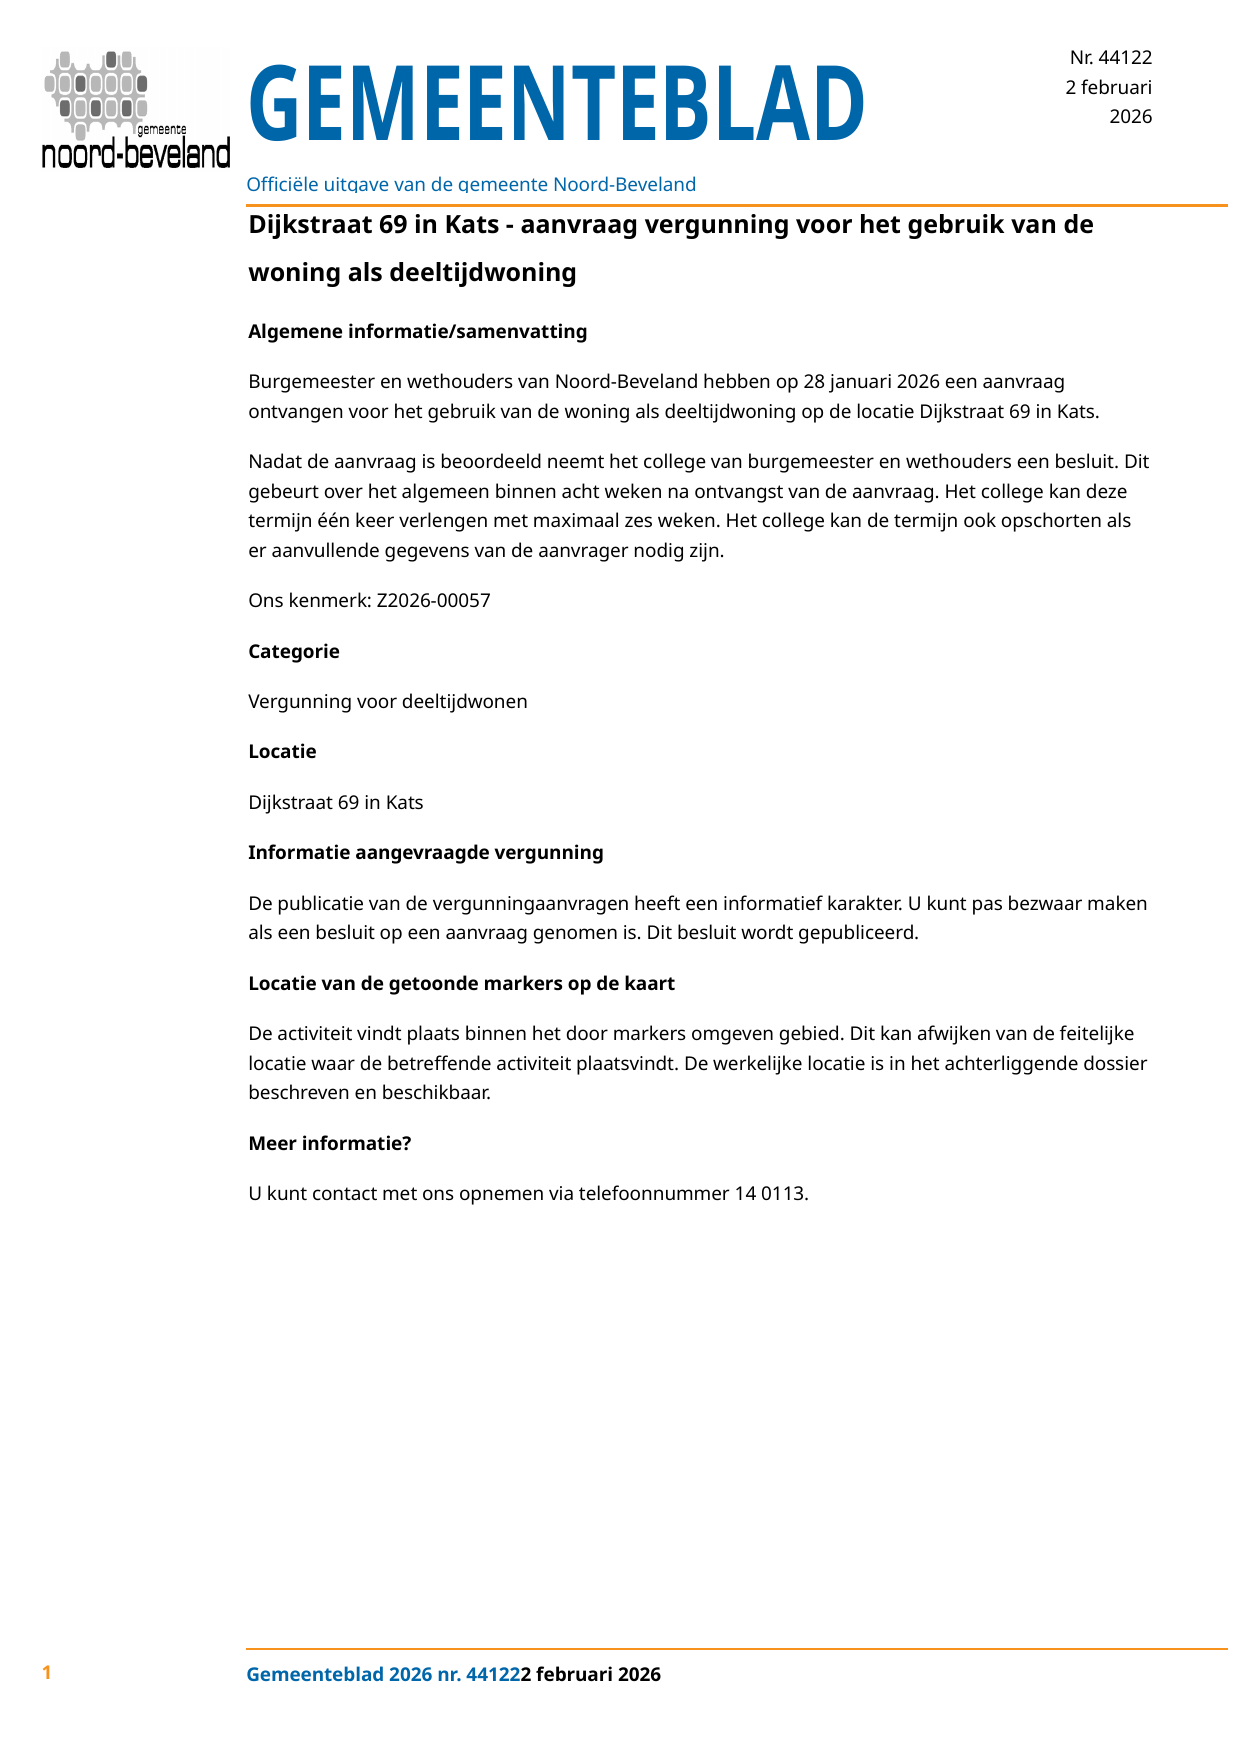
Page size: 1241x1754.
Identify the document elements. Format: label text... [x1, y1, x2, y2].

text Burgemeester en wethouders van Noord-Beveland hebben op 28 januari 2026 een aanvraag ontvangen voor het gebruik van de woning als deeltijdwoning op de locatie Dijkstraat 69 in Kats. [248, 368, 1152, 424]
text Nadat de aanvraag is beoordeeld neemt het college van burgemeester en wethouders een besluit. Dit gebeurt over het algemeen binnen acht weken na ontvangst van de aanvraag. Het college kan deze termijn één keer verlengen met maximaal zes weken. Het college kan de termijn ook opschorten als er aanvullende gegevens van de aanvrager nodig zijn. [248, 448, 1152, 563]
text Dijkstraat 69 in Kats - aanvraag vergunning voor het gebruik van de woning als deeltijdwoning [248, 207, 1152, 288]
text Informatie aangevraagde vergunning [248, 839, 1152, 865]
text Vergunning voor deeltijdwonen [248, 688, 1152, 714]
text Locatie van de getoonde markers op de kaart [248, 970, 1152, 996]
text Categorie [248, 638, 1152, 664]
text Algemene informatie/samenvatting [248, 318, 1152, 344]
text De publicatie van de vergunningaanvragen heeft een informatief karakter. U kunt pas bezwaar maken als een besluit op een aanvraag genomen is. Dit besluit wordt gepubliceerd. [248, 890, 1152, 945]
text U kunt contact met ons opnemen via telefoonnummer 14 0113. [248, 1180, 1152, 1206]
picture [41, 47, 231, 172]
text De activiteit vindt plaats binnen het door markers omgeven gebied. Dit kan afwijken van de feitelijke locatie waar de betreffende activiteit plaatsvindt. De werkelijke locatie is in het achterliggende dossier beschreven en beschikbaar. [248, 1020, 1152, 1105]
text Ons kenmerk: Z2026-00057 [248, 587, 1152, 613]
text Dijkstraat 69 in Kats [248, 789, 1152, 815]
text Meer informatie? [248, 1130, 1152, 1156]
text Locatie [248, 739, 1152, 764]
